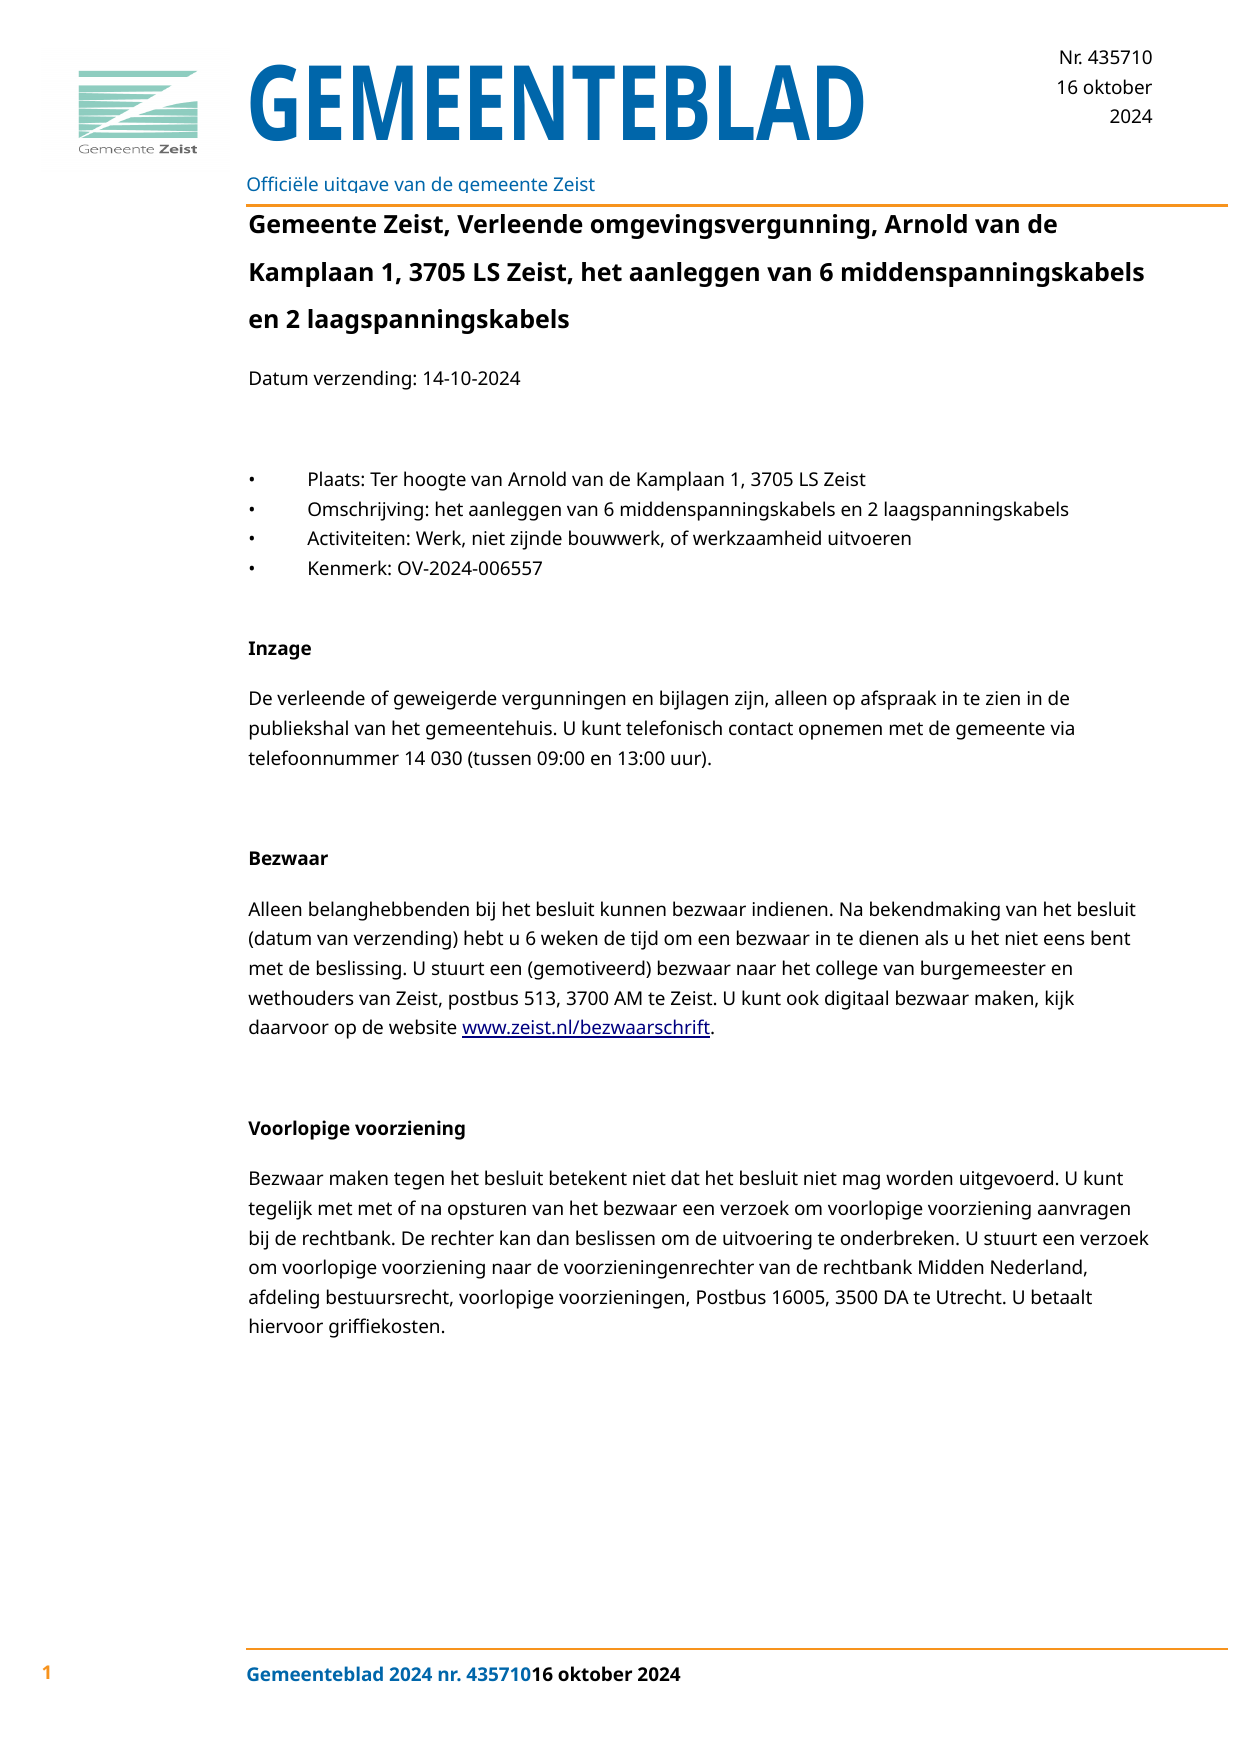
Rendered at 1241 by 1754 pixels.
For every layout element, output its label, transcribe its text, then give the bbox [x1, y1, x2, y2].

text Datum verzending: 14-10-2024 [248, 366, 1152, 391]
picture [41, 47, 231, 172]
list Plaats: Ter hoogte van Arnold van de Kamplaan 1, 3705 LS Zeist [248, 466, 1152, 492]
text Inzage [248, 635, 1152, 661]
text De verleende of geweigerde vergunningen en bijlagen zijn, alleen op afspraak in te zien in de publiekshal van het gemeentehuis. U kunt telefonisch contact opnemen met de gemeente via telefoonnummer 14 030 (tussen 09:00 en 13:00 uur). [248, 686, 1152, 770]
text Bezwaar maken tegen het besluit betekent niet dat het besluit niet mag worden uitgevoerd. U kunt tegelijk met met of na opsturen van het bezwaar een verzoek om voorlopige voorziening aanvragen bij de rechtbank. De rechter kan dan beslissen om de uitvoering te onderbreken. U stuurt een verzoek om voorlopige voorziening naar de voorzieningenrechter van de rechtbank Midden Nederland, afdeling bestuursrecht, voorlopige voorzieningen, Postbus 16005, 3500 DA te Utrecht. U betaalt hiervoor griffiekosten. [248, 1166, 1152, 1339]
list Activiteiten: Werk, niet zijnde bouwwerk, of werkzaamheid uitvoeren [248, 526, 1152, 551]
list Kenmerk: OV-2024-006557 [248, 555, 1152, 581]
text Alleen belanghebbenden bij het besluit kunnen bezwaar indienen. Na bekendmaking van het besluit (datum van verzending) hebt u 6 weken de tijd om een bezwaar in te dienen als u het niet eens bent met de beslissing. U stuurt een (gemotiveerd) bezwaar naar het college van burgemeester en wethouders van Zeist, postbus 513, 3700 AM te Zeist. U kunt ook digitaal bezwaar maken, kijk daarvoor op de website www.zeist.nl/bezwaarschrift. [248, 896, 1152, 1040]
text Voorlopige voorziening [248, 1115, 1152, 1141]
text Gemeente Zeist, Verleende omgevingsvergunning, Arnold van de Kamplaan 1, 3705 LS Zeist, het aanleggen van 6 middenspanningskabels en 2 laagspanningskabels [248, 207, 1152, 336]
list Omschrijving: het aanleggen van 6 middenspanningskabels en 2 laagspanningskabels [248, 496, 1152, 522]
text Bezwaar [248, 846, 1152, 871]
